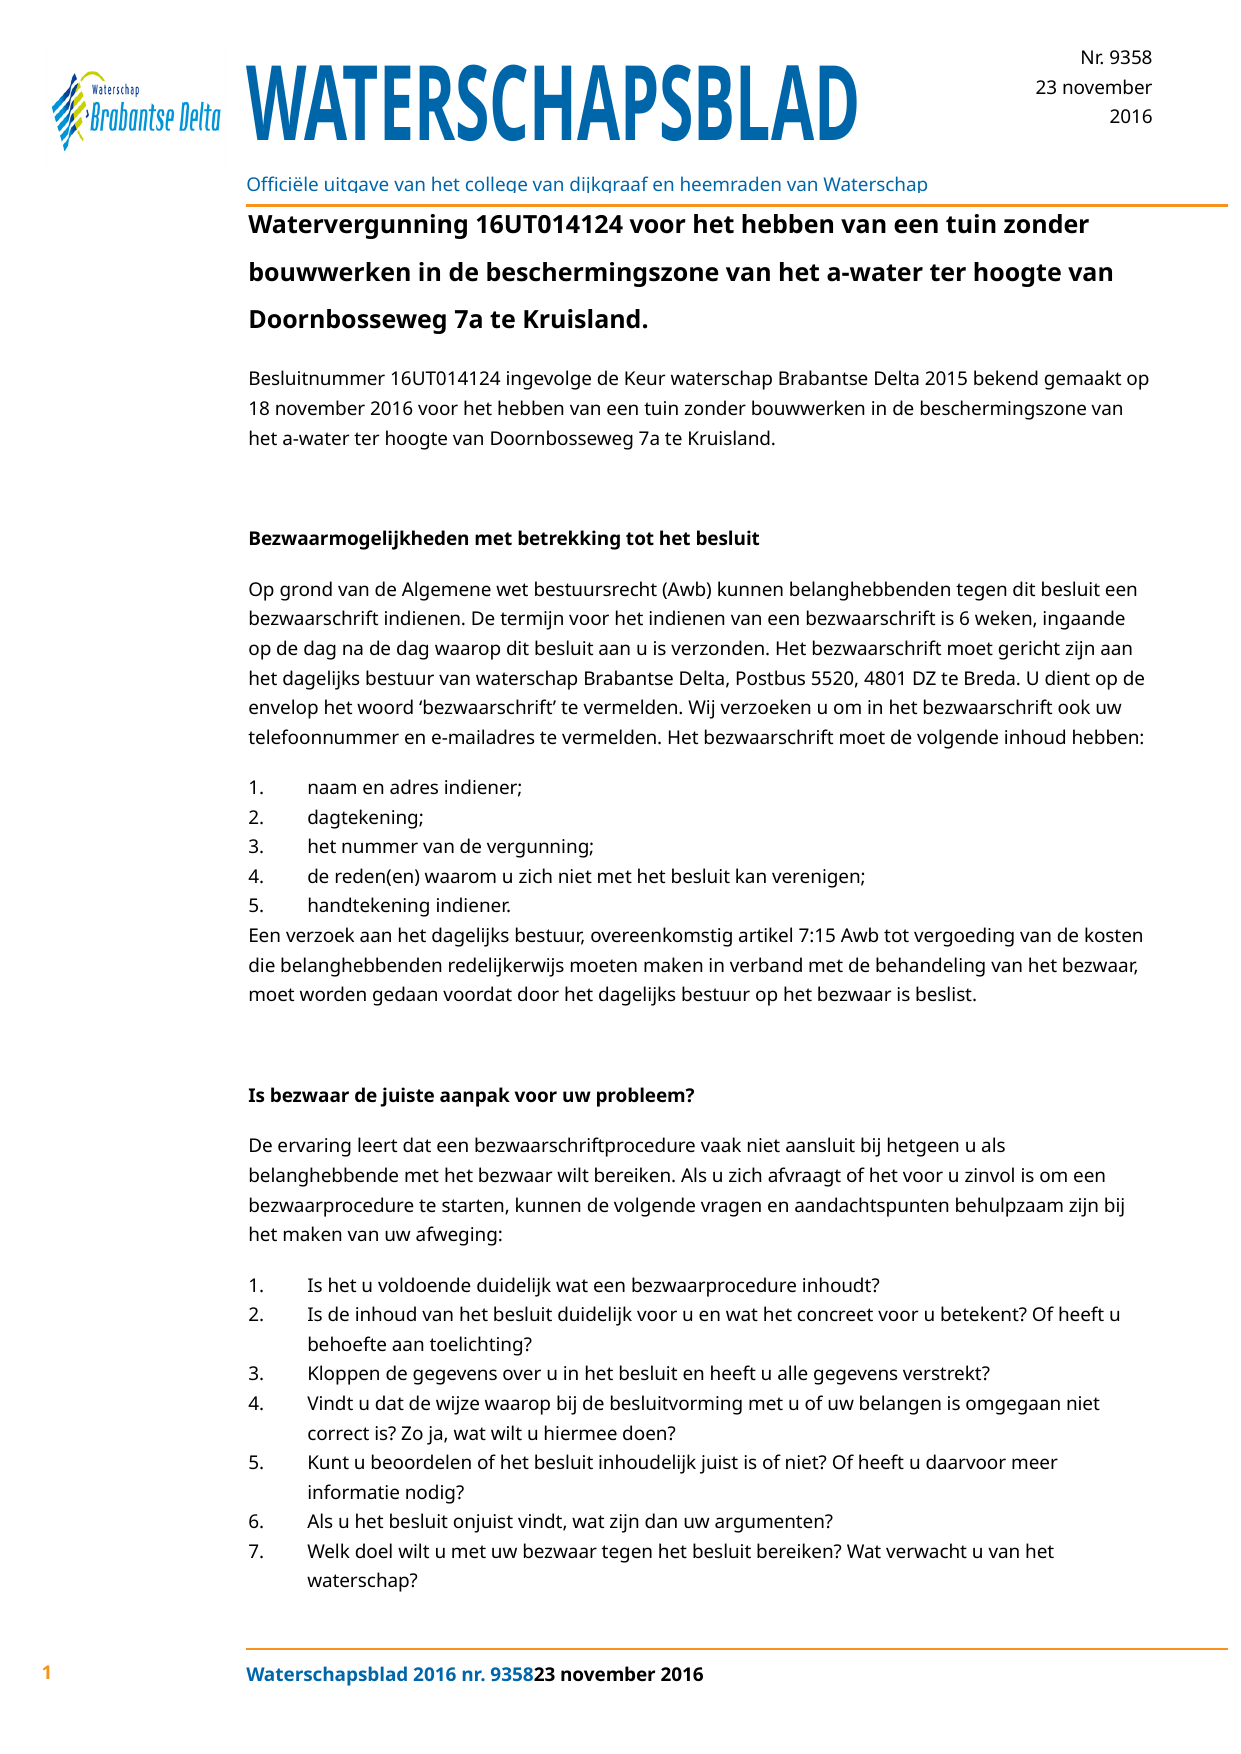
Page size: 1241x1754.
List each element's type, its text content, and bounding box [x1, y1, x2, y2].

list Is het u voldoende duidelijk wat een bezwaarprocedure inhoudt? [248, 1272, 1152, 1297]
list Vindt u dat de wijze waarop bij de besluitvorming met u of uw belangen is omgegaan niet correct is? Zo ja, wat wilt u hiermee doen? [248, 1390, 1152, 1445]
list Is de inhoud van het besluit duidelijk voor u en wat het concreet voor u betekent? Of heeft u behoefte aan toelichting? [248, 1301, 1152, 1357]
text Besluitnummer 16UT014124 ingevolge de Keur waterschap Brabantse Delta 2015 bekend gemaakt op 18 november 2016 voor het hebben van een tuin zonder bouwwerken in de beschermingszone van het a-water ter hoogte van Doornbosseweg 7a te Kruisland. [248, 366, 1152, 450]
text Een verzoek aan het dagelijks bestuur, overeenkomstig artikel 7:15 Awb tot vergoeding van de kosten die belanghebbenden redelijkerwijs moeten maken in verband met de behandeling van het bezwaar, moet worden gedaan voordat door het dagelijks bestuur op het bezwaar is beslist. [248, 922, 1152, 1007]
list naam en adres indiener; [248, 774, 1152, 800]
list de reden(en) waarom u zich niet met het besluit kan verenigen; [248, 863, 1152, 889]
list Welk doel wilt u met uw bezwaar tegen het besluit bereiken? Wat verwacht u van het waterschap? [248, 1538, 1152, 1593]
list dagtekening; [248, 804, 1152, 829]
list het nummer van de vergunning; [248, 833, 1152, 859]
picture [41, 47, 231, 172]
text De ervaring leert dat een bezwaarschriftprocedure vaak niet aansluit bij hetgeen u als belanghebbende met het bezwaar wilt bereiken. Als u zich afvraagt of het voor u zinvol is om een bezwaarprocedure te starten, kunnen de volgende vragen en aandachtspunten behulpzaam zijn bij het maken van uw afweging: [248, 1133, 1152, 1247]
text Is bezwaar de juiste aanpak voor uw probleem? [248, 1082, 1152, 1108]
text Bezwaarmogelijkheden met betrekking tot het besluit [248, 526, 1152, 551]
list Kunt u beoordelen of het besluit inhoudelijk juist is of niet? Of heeft u daarvoor meer informatie nodig? [248, 1449, 1152, 1504]
list handtekening indiener. [248, 893, 1152, 918]
text Op grond van de Algemene wet bestuursrecht (Awb) kunnen belanghebbenden tegen dit besluit een bezwaarschrift indienen. De termijn voor het indienen van een bezwaarschrift is 6 weken, ingaande op de dag na de dag waarop dit besluit aan u is verzonden. Het bezwaarschrift moet gericht zijn aan het dagelijks bestuur van waterschap Brabantse Delta, Postbus 5520, 4801 DZ te Breda. U dient op de envelop het woord ‘bezwaarschrift’ te vermelden. Wij verzoeken u om in het bezwaarschrift ook uw telefoonnummer en e‑mailadres te vermelden. Het bezwaarschrift moet de volgende inhoud hebben: [248, 576, 1152, 749]
text Watervergunning 16UT014124 voor het hebben van een tuin zonder bouwwerken in de beschermingszone van het a-water ter hoogte van Doornbosseweg 7a te Kruisland. [248, 207, 1152, 336]
list Kloppen de gegevens over u in het besluit en heeft u alle gegevens verstrekt? [248, 1361, 1152, 1386]
list Als u het besluit onjuist vindt, wat zijn dan uw argumenten? [248, 1508, 1152, 1534]
